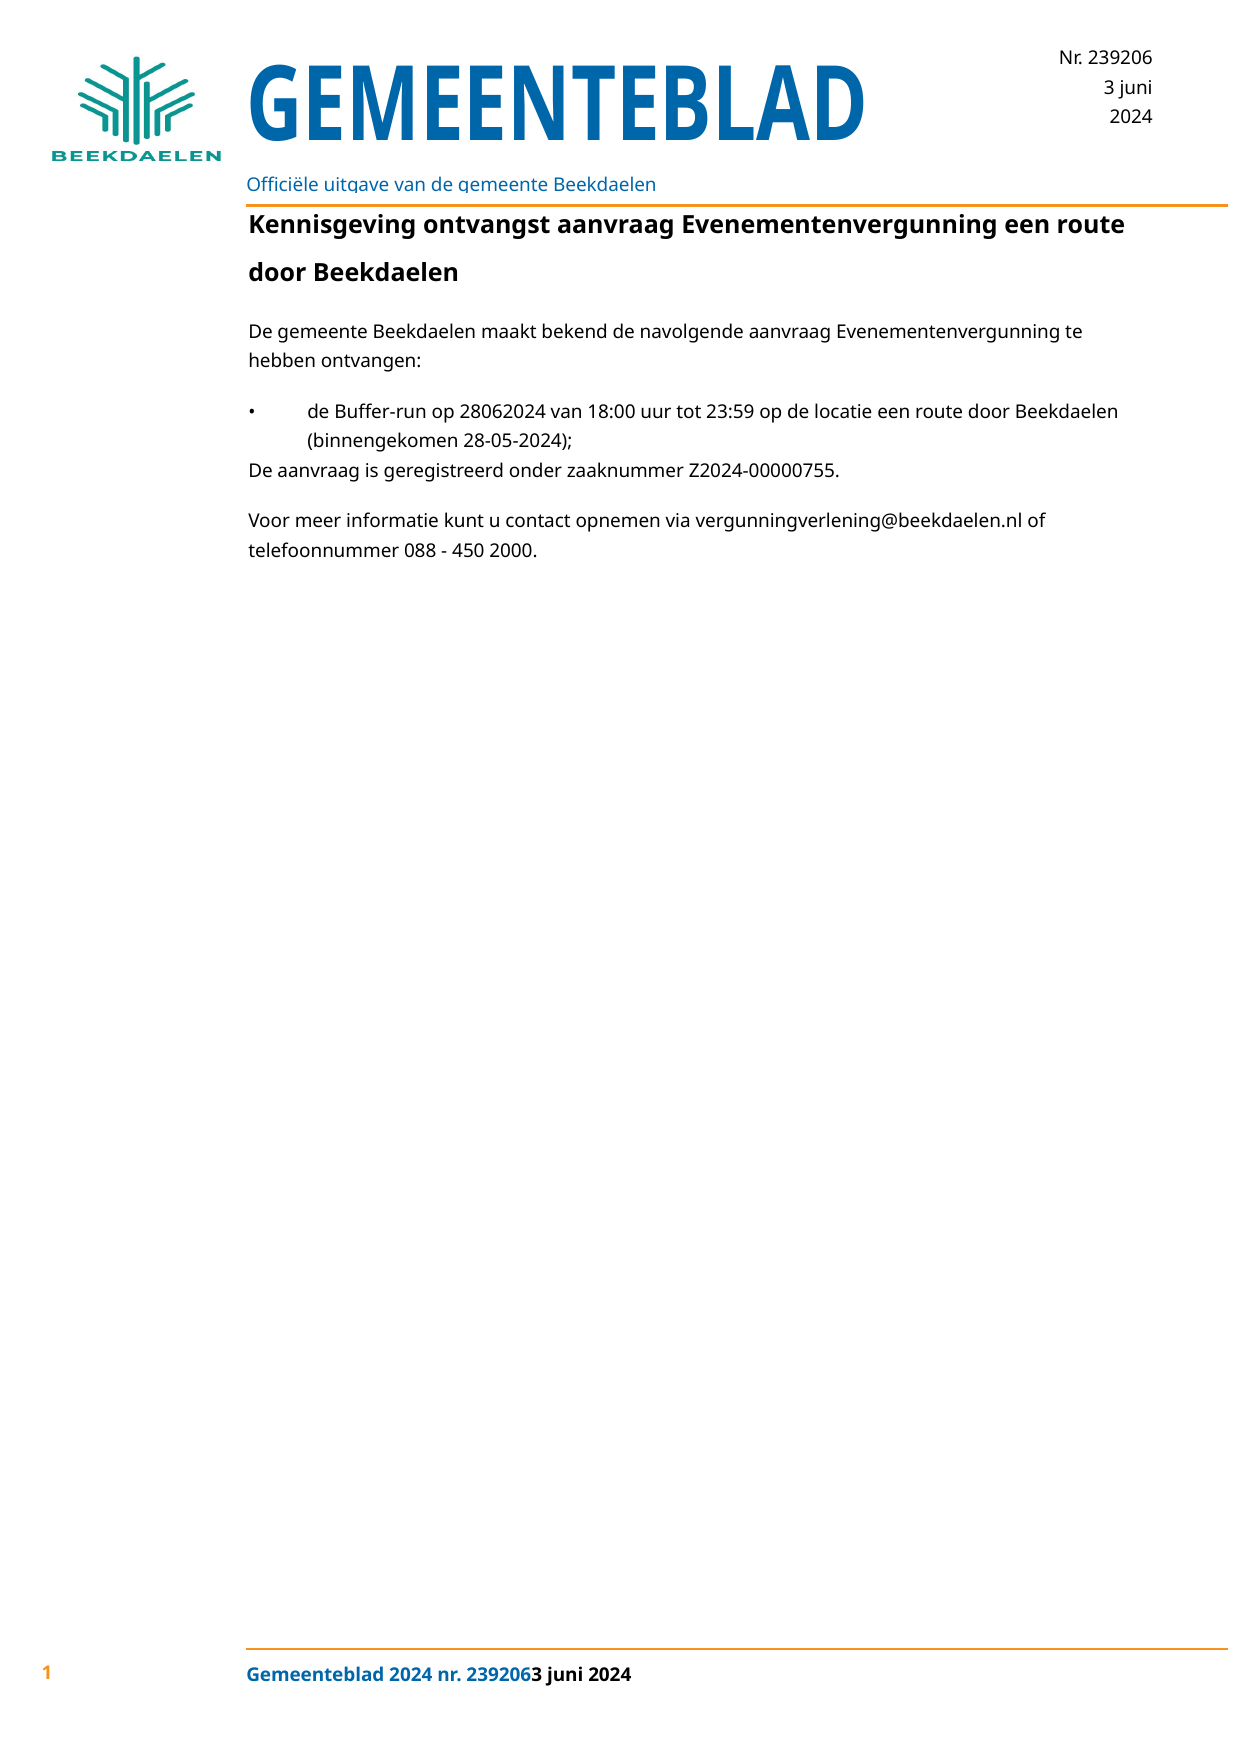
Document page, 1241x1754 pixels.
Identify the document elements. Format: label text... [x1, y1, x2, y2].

text De aanvraag is geregistreerd onder zaaknummer Z2024-00000755. [248, 457, 1152, 483]
picture [41, 47, 231, 172]
list de Buffer-run op 28062024 van 18:00 uur tot 23:59 op de locatie een route door Beekdaelen (binnengekomen 28-05-2024); [248, 398, 1152, 453]
text De gemeente Beekdaelen maakt bekend de navolgende aanvraag Evenementenvergunning te hebben ontvangen: [248, 318, 1152, 373]
text Kennisgeving ontvangst aanvraag Evenementenvergunning een route door Beekdaelen [248, 207, 1152, 288]
text Voor meer informatie kunt u contact opnemen via vergunningverlening@beekdaelen.nl of telefoonnummer 088 - 450 2000. [248, 507, 1152, 563]
